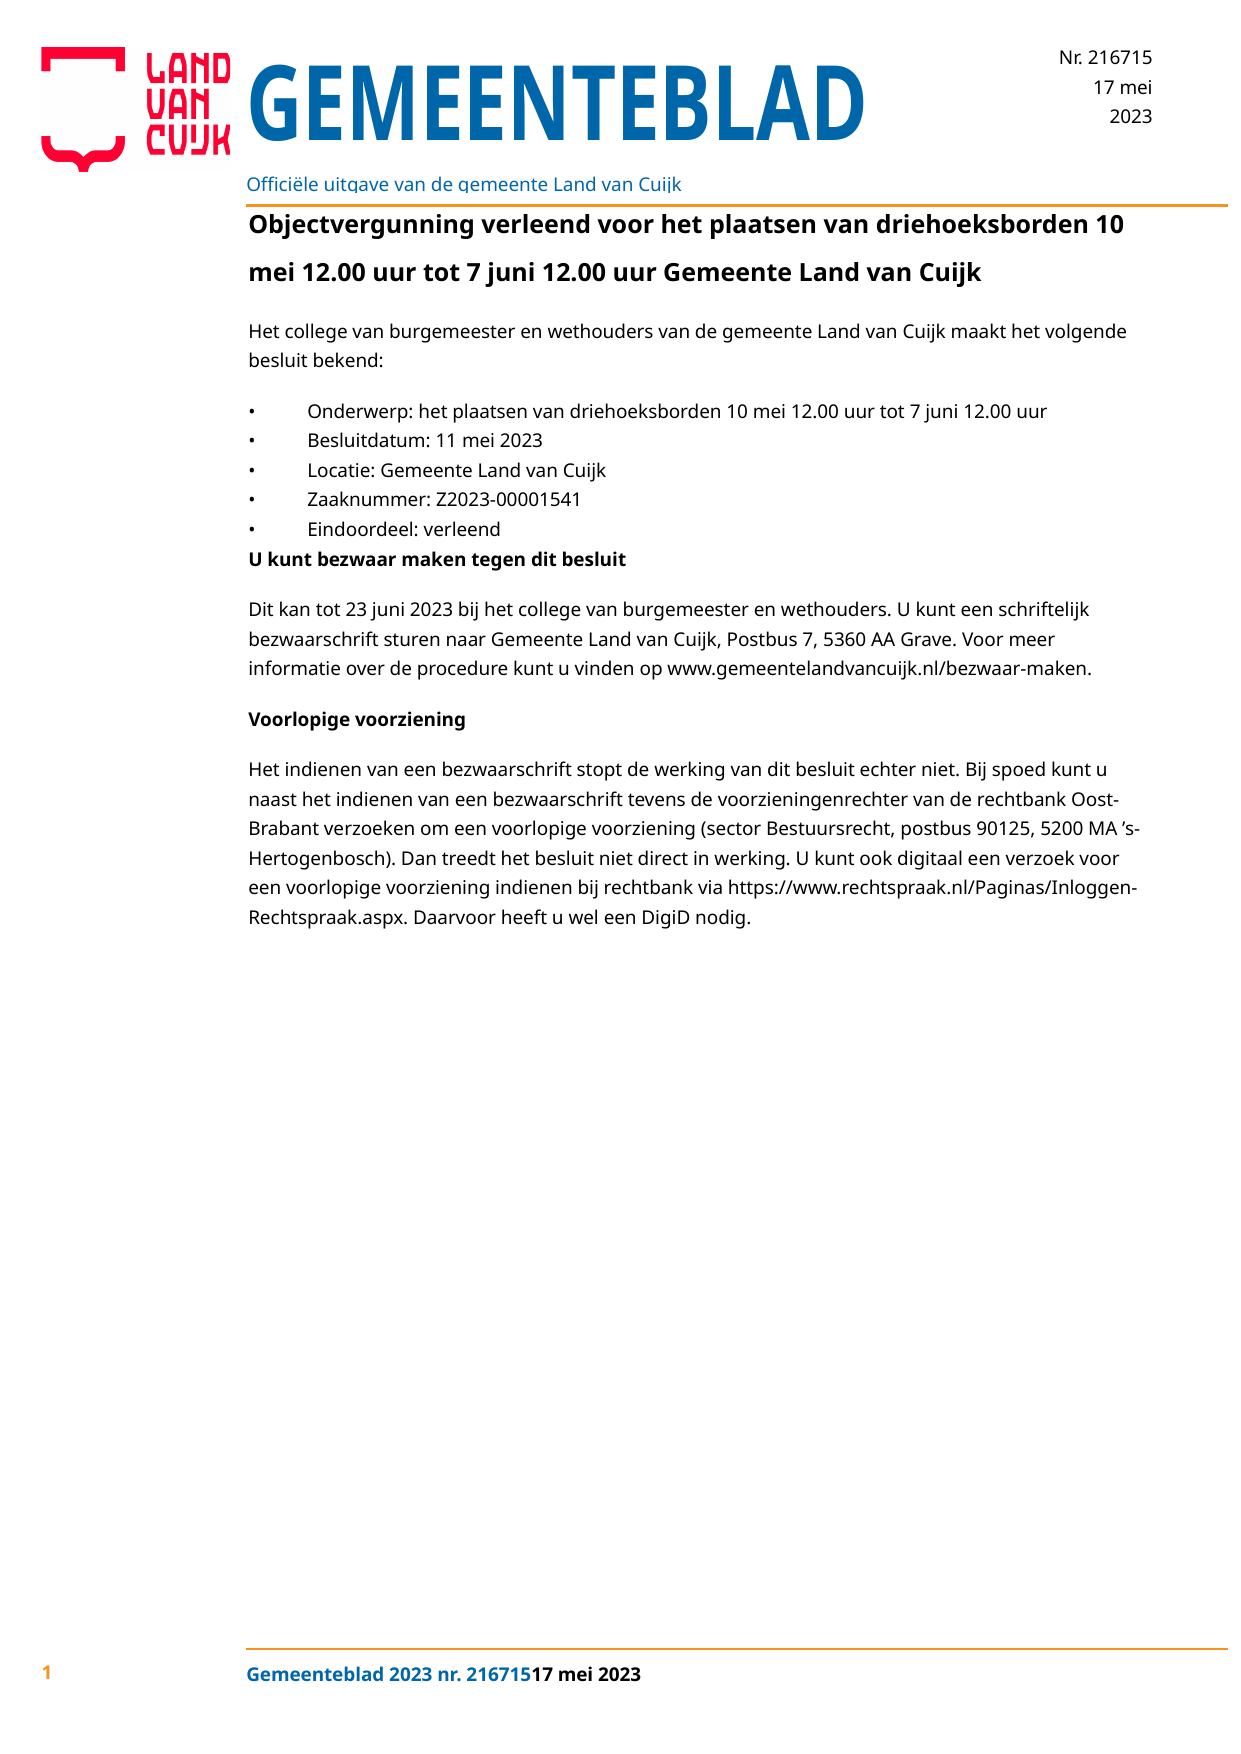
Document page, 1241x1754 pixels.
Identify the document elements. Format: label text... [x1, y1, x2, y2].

text Voorlopige voorziening [248, 706, 1152, 732]
picture [41, 47, 231, 172]
text Het college van burgemeester en wethouders van de gemeente Land van Cuijk maakt het volgende besluit bekend: [248, 318, 1152, 373]
text U kunt bezwaar maken tegen dit besluit [248, 546, 1152, 572]
text Het indienen van een bezwaarschrift stopt de werking van dit besluit echter niet. Bij spoed kunt u naast het indienen van een bezwaarschrift tevens de voorzieningenrechter van de rechtbank Oost-Brabant verzoeken om een voorlopige voorziening (sector Bestuursrecht, postbus 90125, 5200 MA ’s-Hertogenbosch). Dan treedt het besluit niet direct in werking. U kunt ook digitaal een verzoek voor een voorlopige voorziening indienen bij rechtbank via https://www.rechtspraak.nl/Paginas/Inloggen-Rechtspraak.aspx. Daarvoor heeft u wel een DigiD nodig. [248, 756, 1152, 930]
list Besluitdatum: 11 mei 2023 [248, 427, 1152, 453]
list Locatie: Gemeente Land van Cuijk [248, 457, 1152, 483]
list Eindoordeel: verleend [248, 516, 1152, 542]
text Objectvergunning verleend voor het plaatsen van driehoeksborden 10 mei 12.00 uur tot 7 juni 12.00 uur Gemeente Land van Cuijk [248, 207, 1152, 288]
text Dit kan tot 23 juni 2023 bij het college van burgemeester en wethouders. U kunt een schriftelijk bezwaarschrift sturen naar Gemeente Land van Cuijk, Postbus 7, 5360 AA Grave. Voor meer informatie over de procedure kunt u vinden op www.gemeentelandvancuijk.nl/bezwaar-maken. [248, 596, 1152, 681]
list Zaaknummer: Z2023-00001541 [248, 487, 1152, 512]
list Onderwerp: het plaatsen van driehoeksborden 10 mei 12.00 uur tot 7 juni 12.00 uur [248, 398, 1152, 424]
